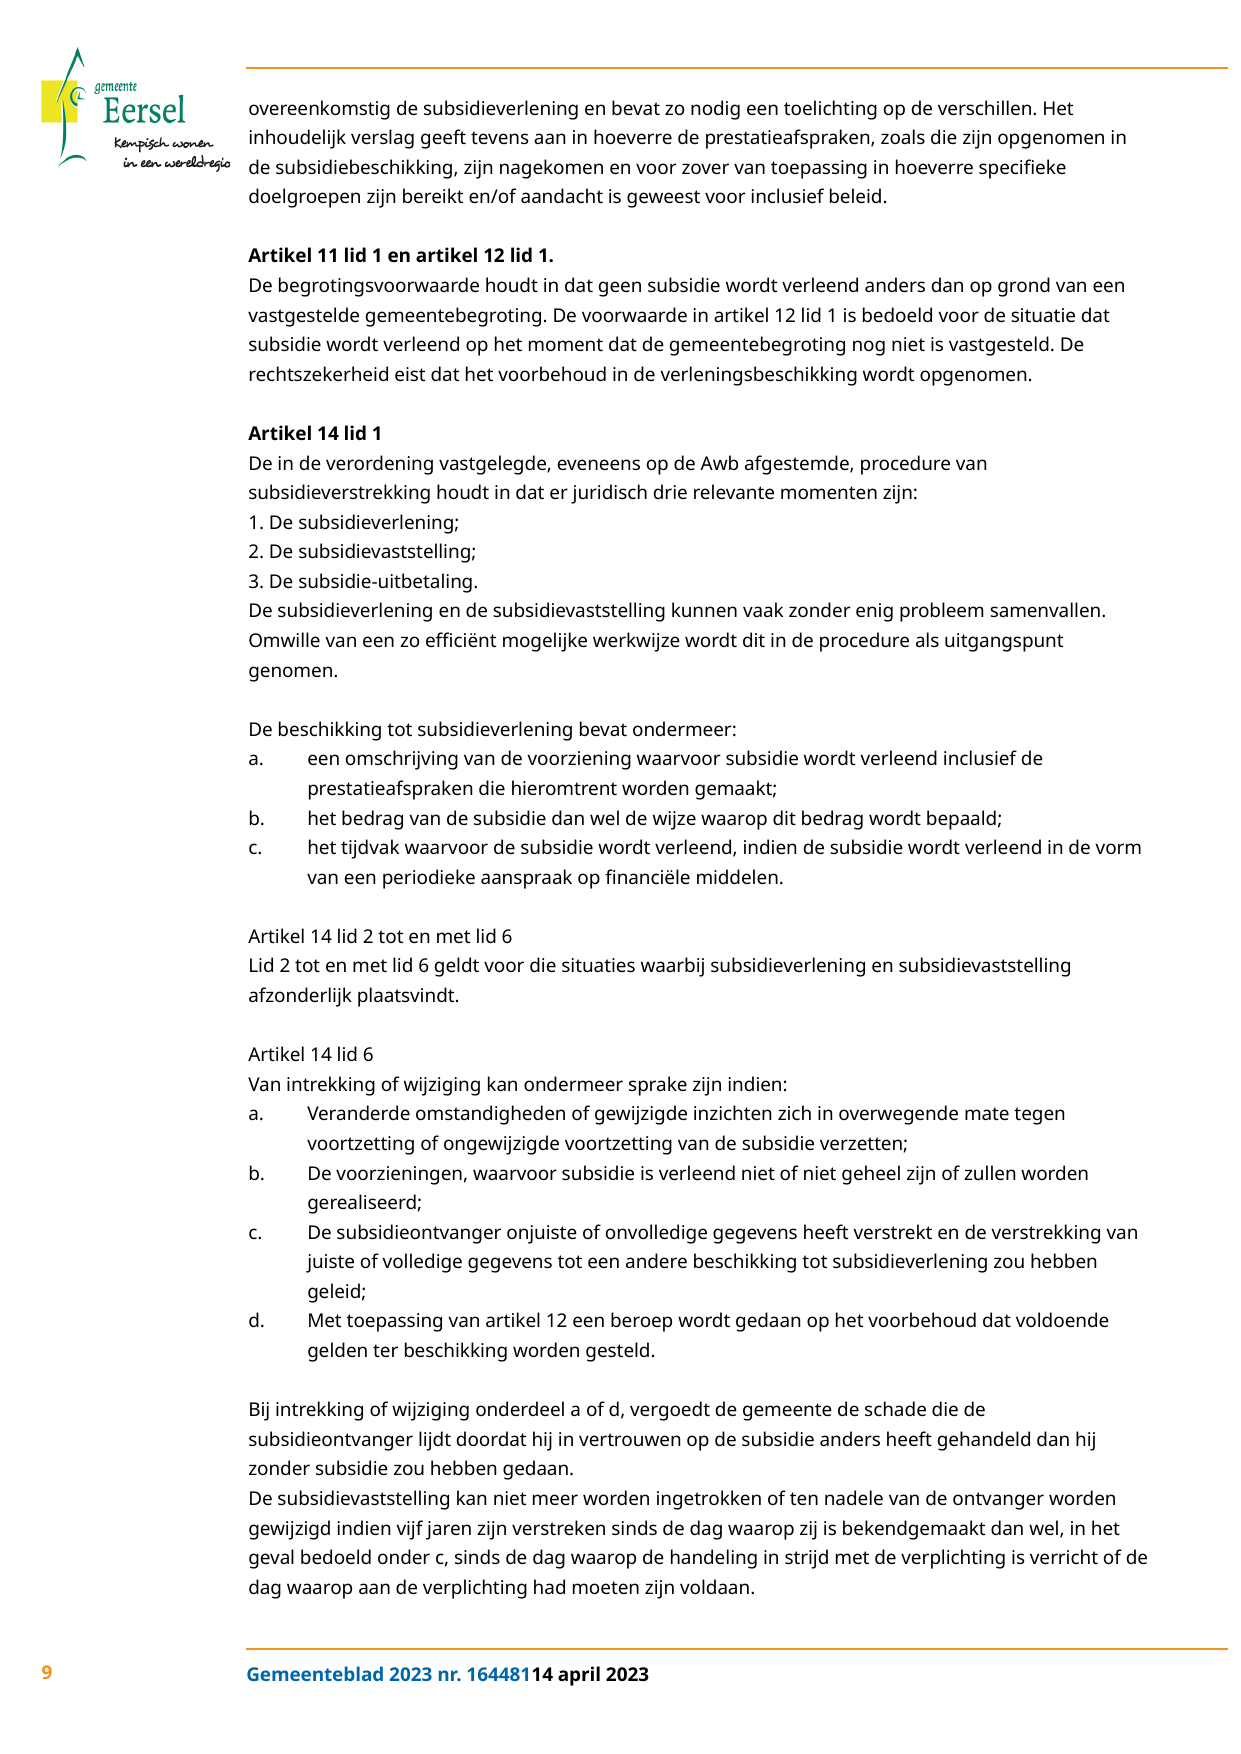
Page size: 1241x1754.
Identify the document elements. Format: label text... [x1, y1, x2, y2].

text 3. De subsidie-uitbetaling. [248, 568, 1152, 594]
text De beschikking tot subsidieverlening bevat ondermeer: [248, 716, 1152, 742]
list een omschrijving van de voorziening waarvoor subsidie wordt verleend inclusief de prestatieafspraken die hieromtrent worden gemaakt; [248, 746, 1152, 801]
picture [41, 47, 231, 172]
text De subsidievaststelling kan niet meer worden ingetrokken of ten nadele van de ontvanger worden gewijzigd indien vijf jaren zijn verstreken sinds de dag waarop zij is bekendgemaakt dan wel, in het geval bedoeld onder c, sinds de dag waarop de handeling in strijd met de verplichting is verricht of de dag waarop aan de verplichting had moeten zijn voldaan. [248, 1485, 1152, 1600]
list het tijdvak waarvoor de subsidie wordt verleend, indien de subsidie wordt verleend in de vorm van een periodieke aanspraak op financiële middelen. [248, 834, 1152, 890]
list De subsidieontvanger onjuiste of onvolledige gegevens heeft verstrekt en de verstrekking van juiste of volledige gegevens tot een andere beschikking tot subsidieverlening zou hebben geleid; [248, 1219, 1152, 1304]
list De voorzieningen, waarvoor subsidie is verleend niet of niet geheel zijn of zullen worden gerealiseerd; [248, 1160, 1152, 1215]
text 2. De subsidievaststelling; [248, 538, 1152, 564]
text De subsidieverlening en de subsidievaststelling kunnen vaak zonder enig probleem samenvallen. Omwille van een zo efficiënt mogelijke werkwijze wordt dit in de procedure als uitgangspunt genomen. [248, 598, 1152, 683]
text Lid 2 tot en met lid 6 geldt voor die situaties waarbij subsidieverlening en subsidievaststelling afzonderlijk plaatsvindt. [248, 953, 1152, 1008]
list Met toepassing van artikel 12 een beroep wordt gedaan op het voorbehoud dat voldoende gelden ter beschikking worden gesteld. [248, 1308, 1152, 1363]
text overeenkomstig de subsidieverlening en bevat zo nodig een toelichting op de verschillen. Het inhoudelijk verslag geeft tevens aan in hoeverre de prestatieafspraken, zoals die zijn opgenomen in de subsidiebeschikking, zijn nagekomen en voor zover van toepassing in hoeverre specifieke doelgroepen zijn bereikt en/of aandacht is geweest voor inclusief beleid. [248, 95, 1152, 209]
text 1. De subsidieverlening; [248, 509, 1152, 535]
list het bedrag van de subsidie dan wel de wijze waarop dit bedrag wordt bepaald; [248, 805, 1152, 831]
text Bij intrekking of wijziging onderdeel a of d, vergoedt de gemeente de schade die de subsidieontvanger lijdt doordat hij in vertrouwen op de subsidie anders heeft gehandeld dan hij zonder subsidie zou hebben gedaan. [248, 1396, 1152, 1481]
text Artikel 14 lid 1 [248, 420, 1152, 446]
text De begrotingsvoorwaarde houdt in dat geen subsidie wordt verleend anders dan op grond van een vastgestelde gemeentebegroting. De voorwaarde in artikel 12 lid 1 is bedoeld voor de situatie dat subsidie wordt verleend op het moment dat de gemeentebegroting nog niet is vastgesteld. De rechtszekerheid eist dat het voorbehoud in de verleningsbeschikking wordt opgenomen. [248, 272, 1152, 387]
text Artikel 11 lid 1 en artikel 12 lid 1. [248, 243, 1152, 268]
list Veranderde omstandigheden of gewijzigde inzichten zich in overwegende mate tegen voortzetting of ongewijzigde voortzetting van de subsidie verzetten; [248, 1101, 1152, 1156]
text Artikel 14 lid 2 tot en met lid 6 [248, 923, 1152, 949]
text De in de verordening vastgelegde, eveneens op de Awb afgestemde, procedure van subsidieverstrekking houdt in dat er juridisch drie relevante momenten zijn: [248, 450, 1152, 505]
text Van intrekking of wijziging kan ondermeer sprake zijn indien: [248, 1071, 1152, 1097]
text Artikel 14 lid 6 [248, 1041, 1152, 1067]
